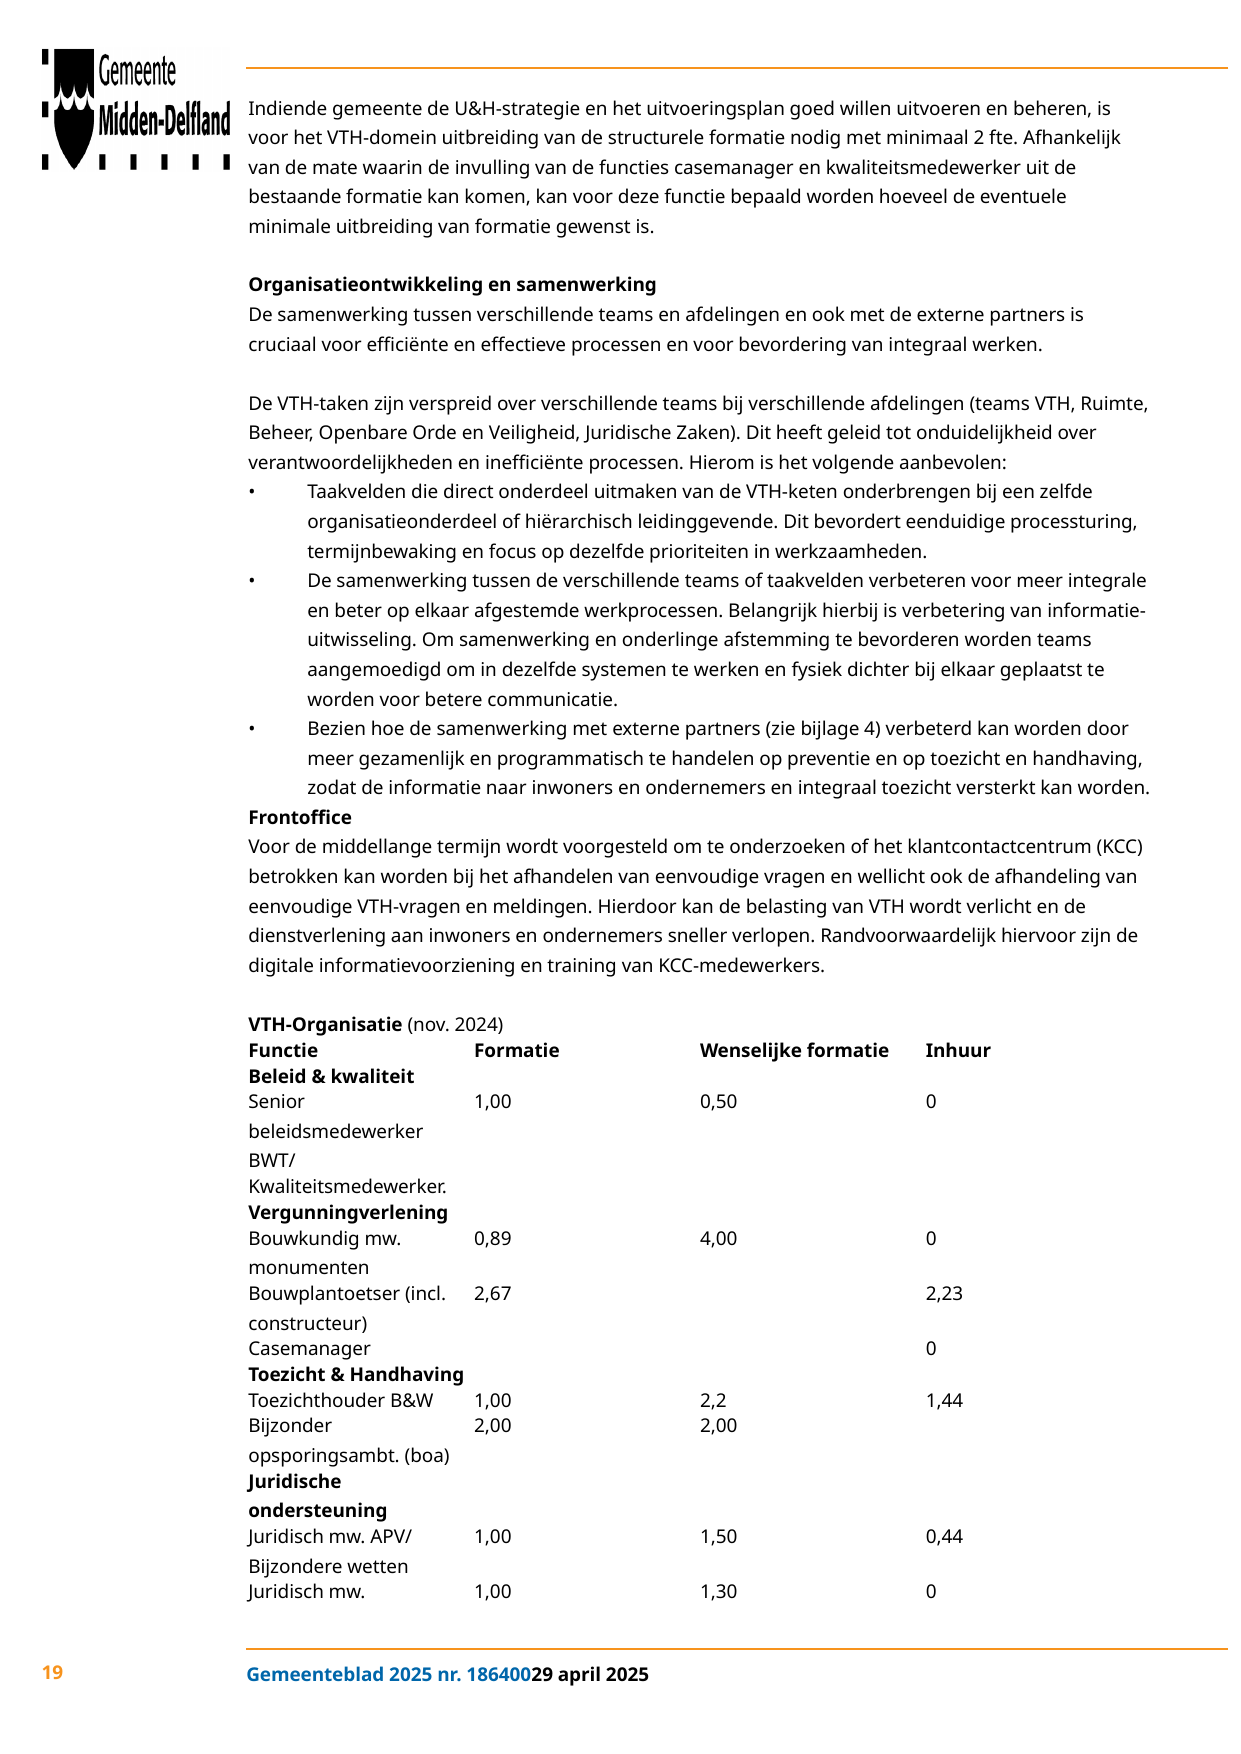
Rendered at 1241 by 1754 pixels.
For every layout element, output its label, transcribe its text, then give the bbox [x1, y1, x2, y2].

table_cell 0 [926, 1579, 1152, 1604]
picture [41, 47, 231, 172]
table_cell 1,30 [700, 1579, 926, 1604]
table_cell [700, 1280, 926, 1336]
table_cell Bouwkundig mw. monumenten [248, 1225, 474, 1280]
table_cell 0 [926, 1336, 1152, 1361]
table_cell 0 [926, 1225, 1152, 1280]
table_cell Vergunningverlening [248, 1199, 474, 1225]
table_cell [926, 1468, 1152, 1523]
table_cell 1,00 [474, 1387, 700, 1413]
table_cell Functie [248, 1037, 474, 1063]
table_cell [926, 1174, 1152, 1199]
table_cell Toezicht & Handhaving [248, 1361, 474, 1387]
table_cell Casemanager [248, 1336, 474, 1361]
table_cell Bijzonder opsporingsambt. (boa) [248, 1413, 474, 1468]
table_cell 1,44 [926, 1387, 1152, 1413]
table_cell [474, 1199, 700, 1225]
table_cell 4,00 [700, 1225, 926, 1280]
list Bezien hoe de samenwerking met externe partners (zie bijlage 4) verbeterd kan worden door meer gezamenlijk en programmatisch te handelen op preventie en op toezicht en handhaving, zodat de informatie naar inwoners en ondernemers en integraal toezicht versterkt kan worden. [248, 715, 1152, 800]
table_cell [700, 1174, 926, 1199]
text De samenwerking tussen verschillende teams en afdelingen en ook met de externe partners is cruciaal voor efficiënte en effectieve processen en voor bevordering van integraal werken. [248, 301, 1152, 357]
table_cell 2,00 [474, 1413, 700, 1468]
table_cell [474, 1174, 700, 1199]
table_cell [474, 1336, 700, 1361]
table_cell [700, 1199, 926, 1225]
table_cell 0 [926, 1089, 1152, 1173]
table_cell [926, 1413, 1152, 1468]
table_cell Inhuur [926, 1037, 1152, 1063]
table_cell Bouwplantoetser (incl. constructeur) [248, 1280, 474, 1336]
table_cell Juridische ondersteuning [248, 1468, 474, 1523]
table_cell [926, 1199, 1152, 1225]
table_cell Formatie [474, 1037, 700, 1063]
table_cell Senior beleidsmedewerker BWT/ [248, 1089, 474, 1173]
table_cell [700, 1361, 926, 1387]
table_cell 0,89 [474, 1225, 700, 1280]
table_cell Juridisch mw. [248, 1579, 474, 1604]
table_cell [474, 1361, 700, 1387]
text Organisatieontwikkeling en samenwerking [248, 272, 1152, 297]
table_cell 1,00 [474, 1523, 700, 1579]
table_cell Beleid & kwaliteit [248, 1063, 1152, 1088]
table_cell 1,00 [474, 1579, 700, 1604]
table_cell 2,67 [474, 1280, 700, 1336]
table_cell [700, 1336, 926, 1361]
table_cell Juridisch mw. APV/ Bijzondere wetten [248, 1523, 474, 1579]
table_cell Toezichthouder B&W [248, 1387, 474, 1413]
list De samenwerking tussen de verschillende teams of taakvelden verbeteren voor meer integrale en beter op elkaar afgestemde werkprocessen. Belangrijk hierbij is verbetering van informatie-uitwisseling. Om samenwerking en onderlinge afstemming te bevorderen worden teams aangemoedigd om in dezelfde systemen te werken en fysiek dichter bij elkaar geplaatst te worden voor betere communicatie. [248, 567, 1152, 712]
text Frontoffice [248, 804, 1152, 830]
table_header Indiende gemeente de U&H-strategie en het uitvoeringsplan goed willen uitvoeren en beheren, is voor het VTH-domein uitbreiding van de structurele formatie nodig met minimaal 2 fte. Afhankelijk van de mate waarin de invulling van de functies casemanager en kwaliteitsmedewerker uit de bestaande formatie kan komen, kan voor deze functie bepaald worden hoeveel de eventuele minimale uitbreiding van formatie gewenst is. [248, 95, 1152, 239]
table_cell 2,23 [926, 1280, 1152, 1336]
text Voor de middellange termijn wordt voorgesteld om te onderzoeken of het klantcontactcentrum (KCC) betrokken kan worden bij het afhandelen van eenvoudige vragen en wellicht ook de afhandeling van eenvoudige VTH-vragen en meldingen. Hierdoor kan de belasting van VTH wordt verlicht en de dienstverlening aan inwoners en ondernemers sneller verlopen. Randvoorwaardelijk hiervoor zijn de digitale informatievoorziening en training van KCC-medewerkers. [248, 834, 1152, 978]
table_cell 0,50 [700, 1089, 926, 1173]
table_cell 0,44 [926, 1523, 1152, 1579]
text De VTH-taken zijn verspreid over verschillende teams bij verschillende afdelingen (teams VTH, Ruimte, Beheer, Openbare Orde en Veiligheid, Juridische Zaken). Dit heeft geleid tot onduidelijkheid over verantwoordelijkheden en inefficiënte processen. Hierom is het volgende aanbevolen: [248, 390, 1152, 475]
list Taakvelden die direct onderdeel uitmaken van de VTH-keten onderbrengen bij een zelfde organisatieonderdeel of hiërarchisch leidinggevende. Dit bevordert eenduidige processturing, termijnbewaking en focus op dezelfde prioriteiten in werkzaamheden. [248, 479, 1152, 564]
table_cell [474, 1468, 700, 1523]
table_cell [926, 1361, 1152, 1387]
table_cell 1,00 [474, 1089, 700, 1173]
table_cell Wenselijke formatie [700, 1037, 926, 1063]
table_cell 2,2 [700, 1387, 926, 1413]
table_cell 2,00 [700, 1413, 926, 1468]
table_cell [700, 1468, 926, 1523]
table_cell 1,50 [700, 1523, 926, 1579]
table_header VTH-Organisatie (nov. 2024) [248, 1011, 1152, 1037]
table_cell Kwaliteitsmedewerker. [248, 1174, 474, 1199]
